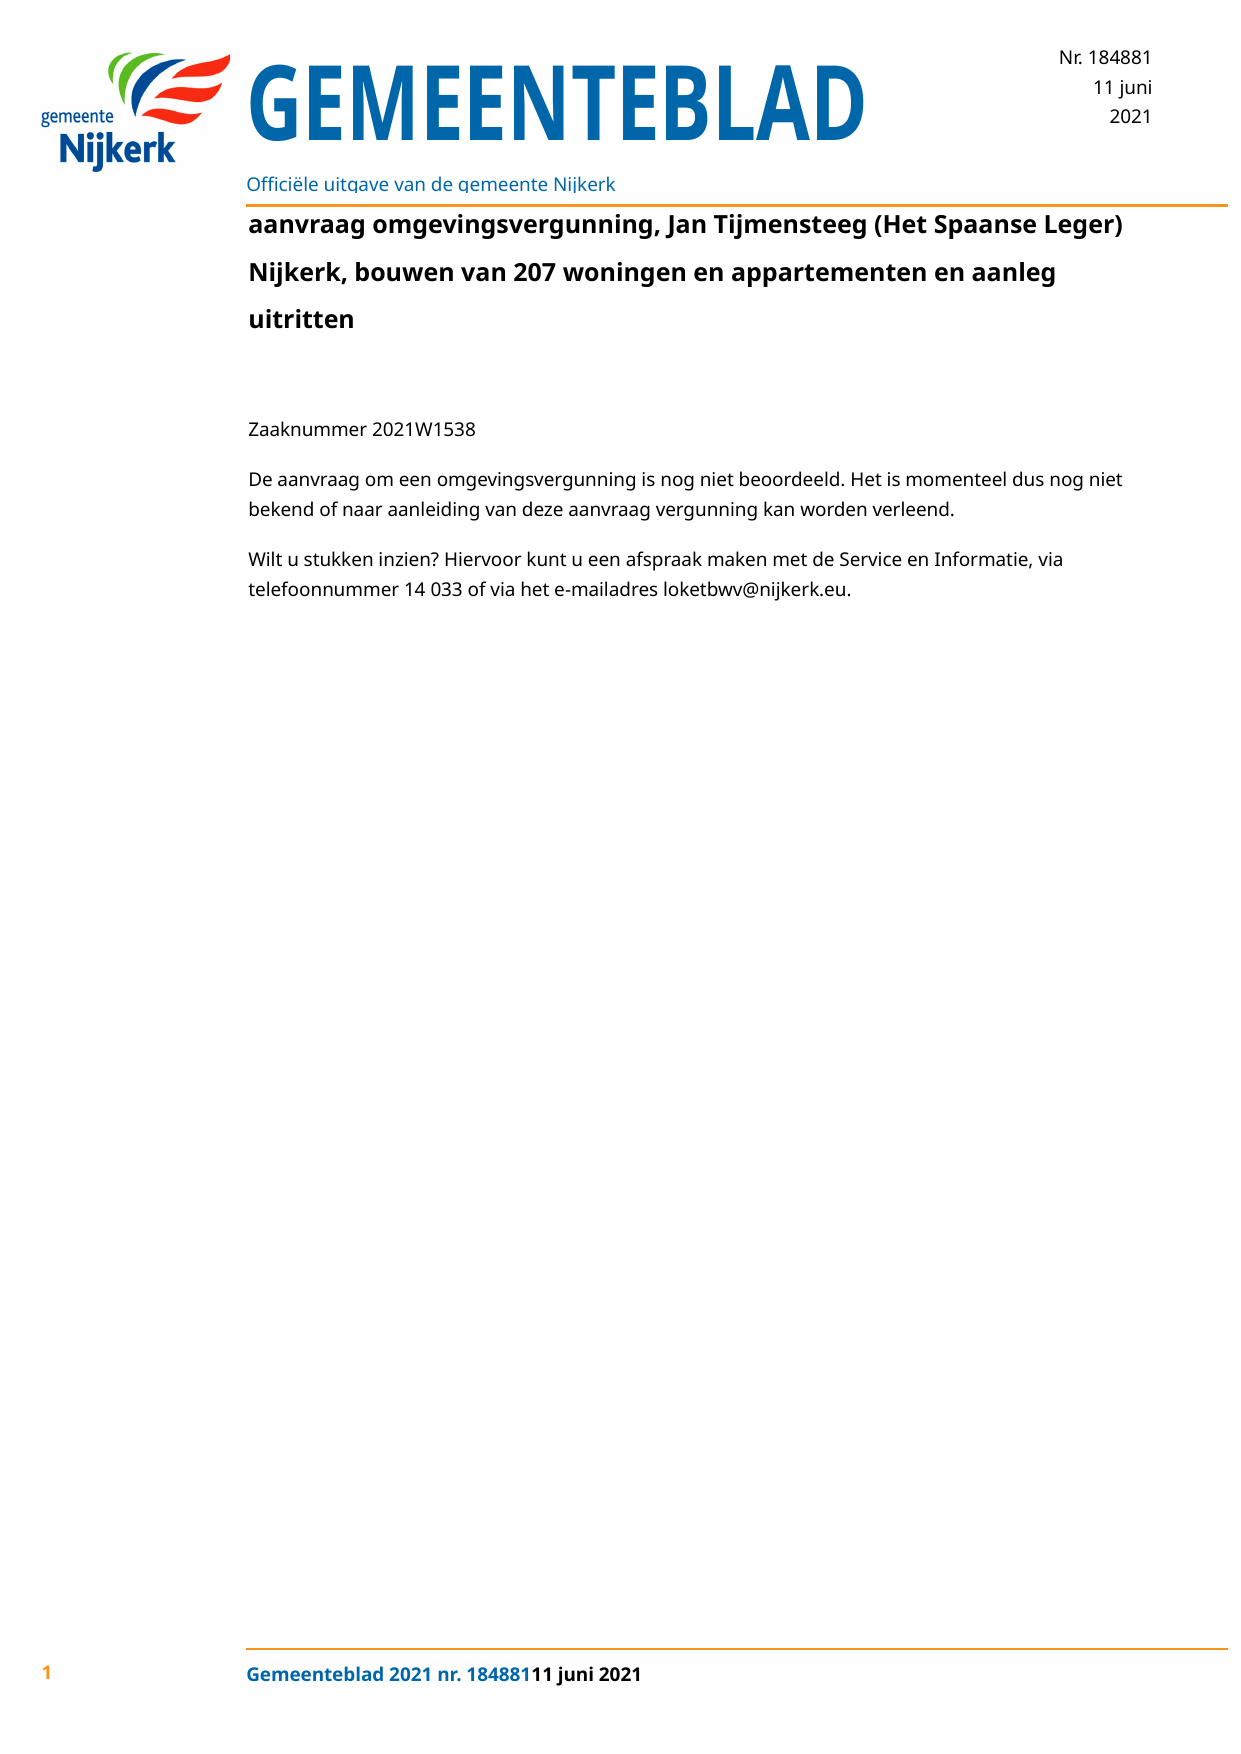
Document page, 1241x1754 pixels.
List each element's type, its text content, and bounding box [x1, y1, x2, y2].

text De aanvraag om een omgevingsvergunning is nog niet beoordeeld. Het is momenteel dus nog niet bekend of naar aanleiding van deze aanvraag vergunning kan worden verleend. [248, 466, 1152, 522]
text aanvraag omgevingsvergunning, Jan Tijmensteeg (Het Spaanse Leger) Nijkerk, bouwen van 207 woningen en appartementen en aanleg uitritten [248, 207, 1152, 336]
text Wilt u stukken inzien? Hiervoor kunt u een afspraak maken met de Service en Informatie, via telefoonnummer 14 033 of via het e-mailadres loketbwv@nijkerk.eu. [248, 546, 1152, 602]
text Zaaknummer 2021W1538 [248, 416, 1152, 442]
picture [41, 47, 231, 172]
